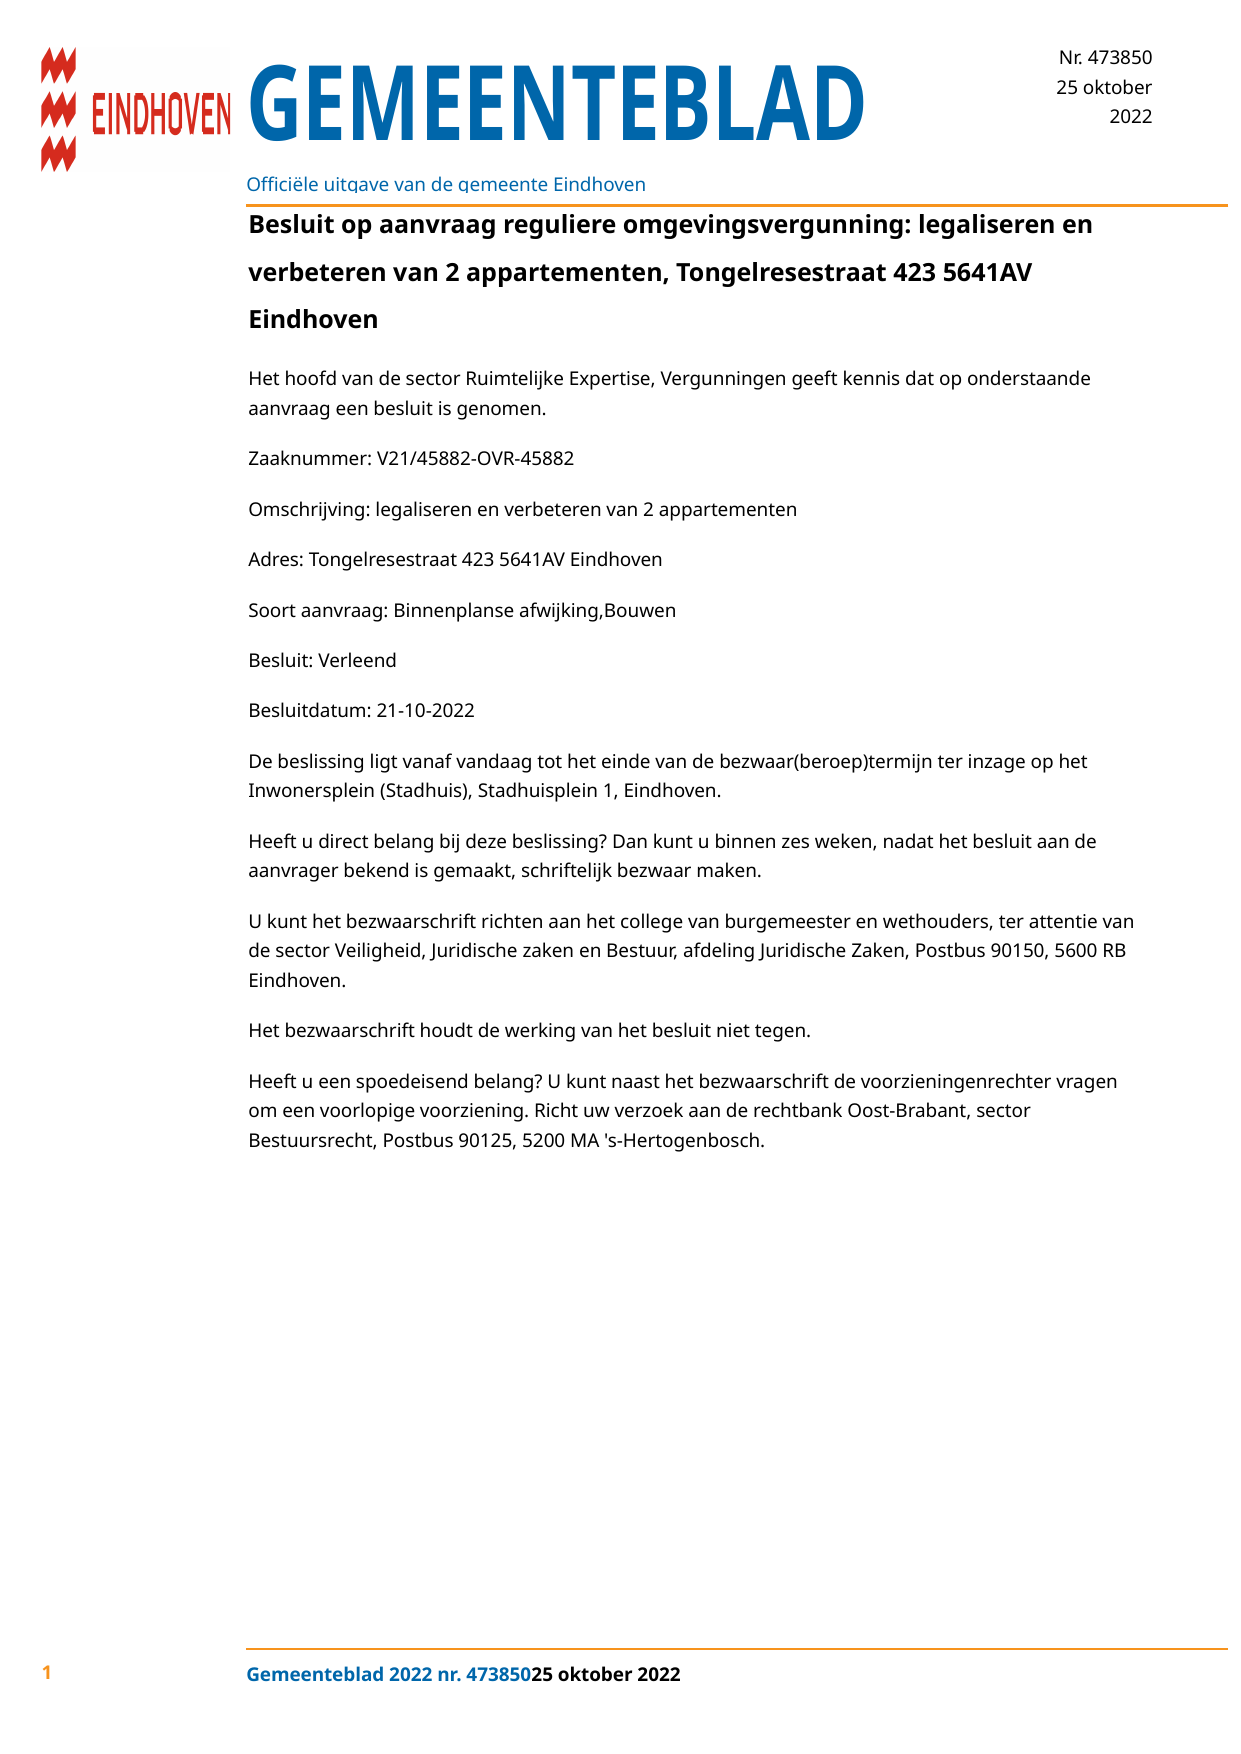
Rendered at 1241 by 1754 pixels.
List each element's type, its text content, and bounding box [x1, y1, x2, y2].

text Heeft u direct belang bij deze beslissing? Dan kunt u binnen zes weken, nadat het besluit aan de aanvrager bekend is gemaakt, schriftelijk bezwaar maken. [248, 828, 1152, 883]
text Besluitdatum: 21-10-2022 [248, 698, 1152, 723]
text Het hoofd van de sector Ruimtelijke Expertise, Vergunningen geeft kennis dat op onderstaande aanvraag een besluit is genomen. [248, 366, 1152, 421]
text Zaaknummer: V21/45882-OVR-45882 [248, 446, 1152, 471]
text Omschrijving: legaliseren en verbeteren van 2 appartementen [248, 496, 1152, 522]
text Soort aanvraag: Binnenplanse afwijking,Bouwen [248, 597, 1152, 622]
text U kunt het bezwaarschrift richten aan het college van burgemeester en wethouders, ter attentie van de sector Veiligheid, Juridische zaken en Bestuur, afdeling Juridische Zaken, Postbus 90150, 5600 RB Eindhoven. [248, 908, 1152, 993]
picture [41, 47, 231, 172]
text Besluit: Verleend [248, 647, 1152, 673]
text Adres: Tongelresestraat 423 5641AV Eindhoven [248, 546, 1152, 572]
text De beslissing ligt vanaf vandaag tot het einde van de bezwaar(beroep)termijn ter inzage op het Inwonersplein (Stadhuis), Stadhuisplein 1, Eindhoven. [248, 748, 1152, 803]
text Heeft u een spoedeisend belang? U kunt naast het bezwaarschrift de voorzieningenrechter vragen om een voorlopige voorziening. Richt uw verzoek aan de rechtbank Oost-Brabant, sector Bestuursrecht, Postbus 90125, 5200 MA 's-Hertogenbosch. [248, 1068, 1152, 1153]
text Het bezwaarschrift houdt de werking van het besluit niet tegen. [248, 1018, 1152, 1043]
text Besluit op aanvraag reguliere omgevingsvergunning: legaliseren en verbeteren van 2 appartementen, Tongelresestraat 423 5641AV Eindhoven [248, 207, 1152, 336]
